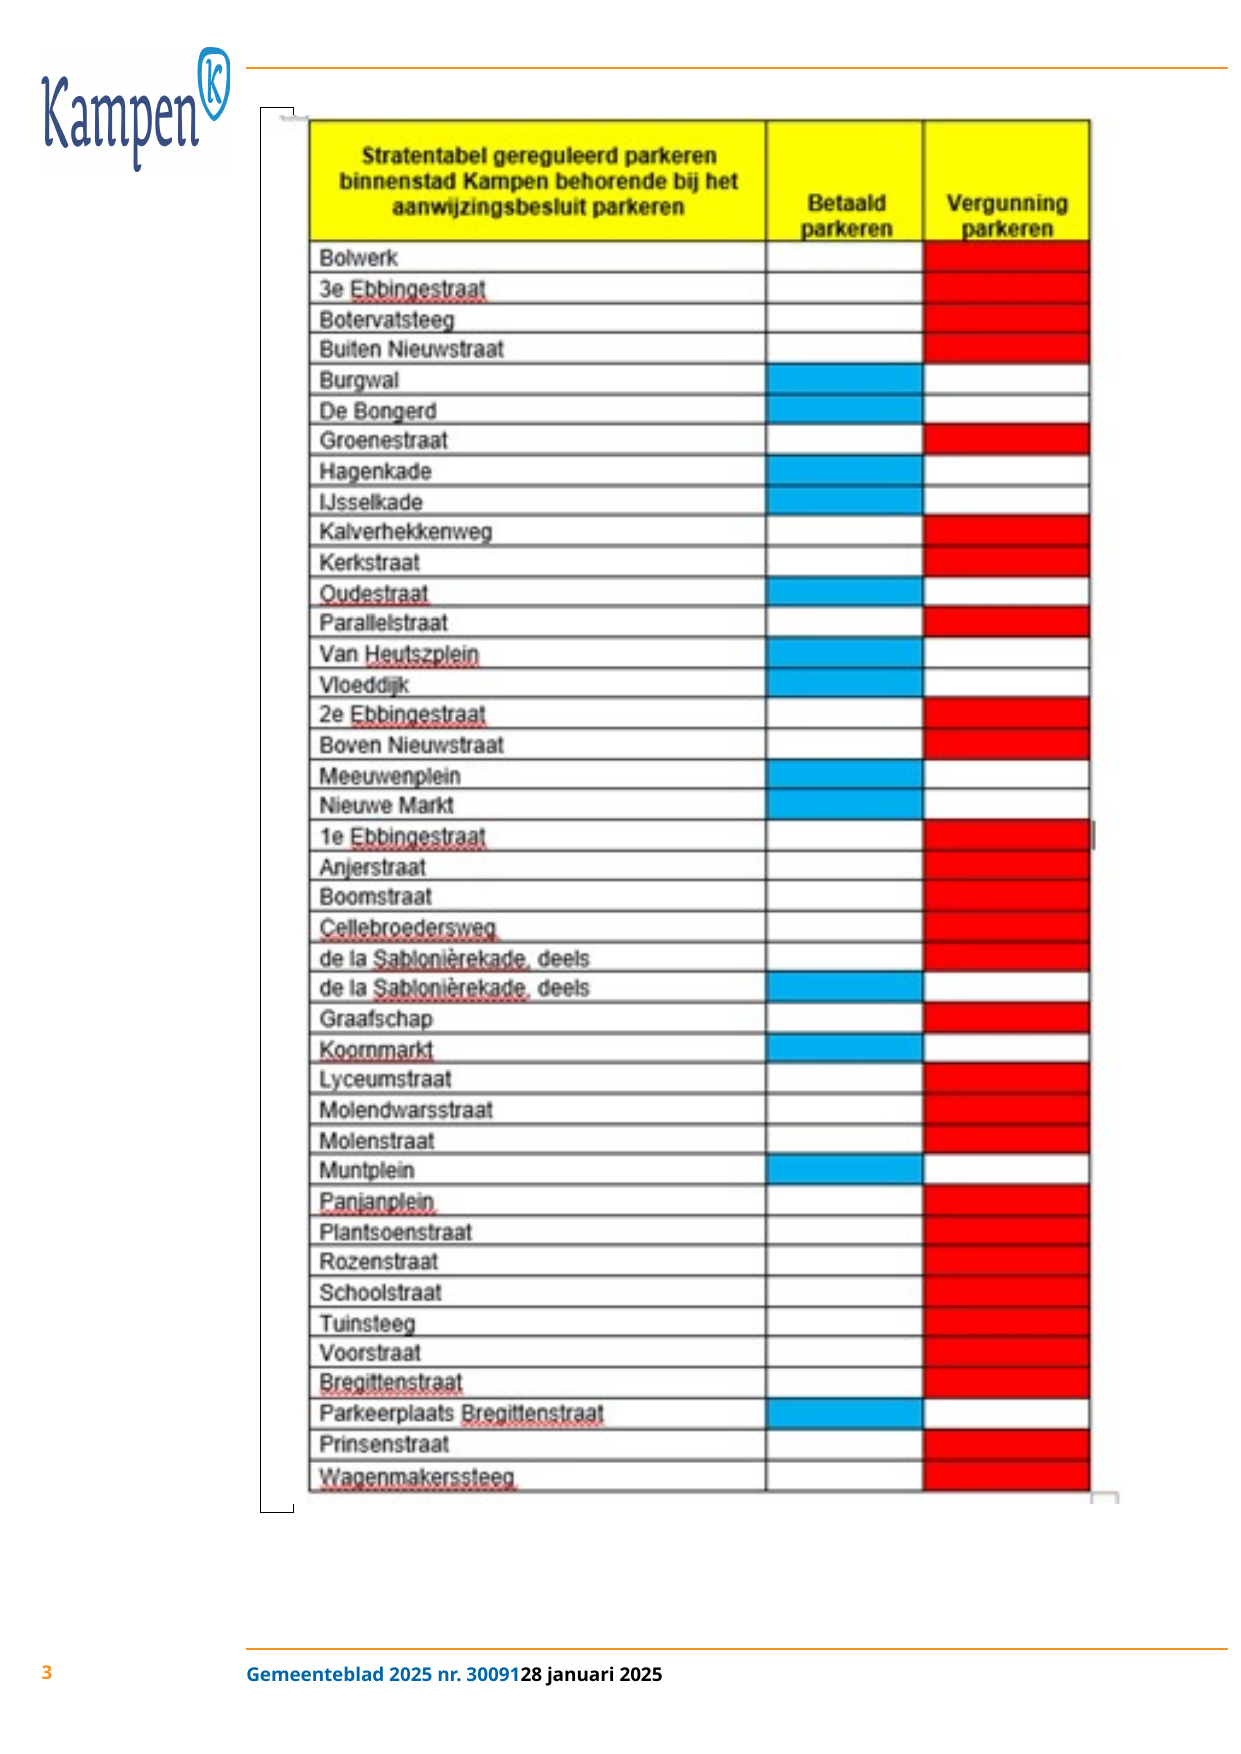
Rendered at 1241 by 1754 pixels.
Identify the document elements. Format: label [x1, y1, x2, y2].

picture [41, 47, 231, 172]
picture [268, 115, 1125, 1504]
